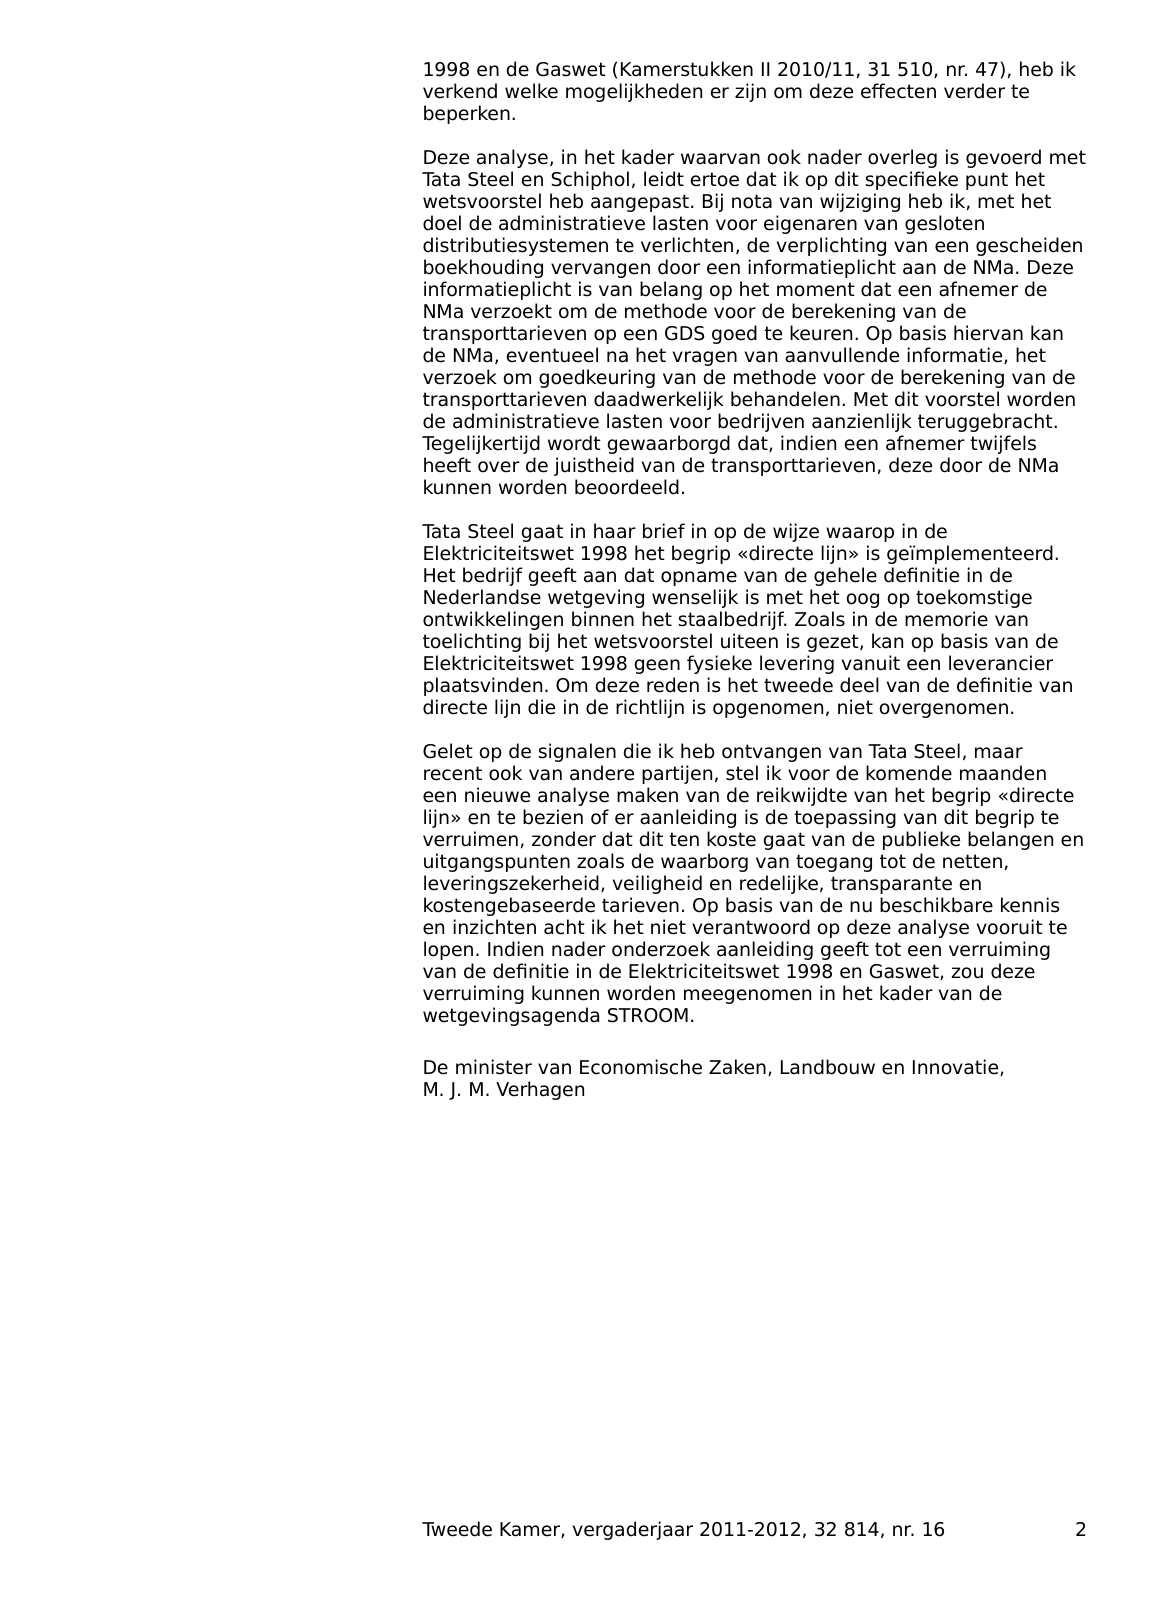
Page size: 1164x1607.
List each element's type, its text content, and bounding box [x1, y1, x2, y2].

text Deze analyse, in het kader waarvan ook nader overleg is gevoerd met Tata Steel en Schiphol, leidt ertoe dat ik op dit specifieke punt het wetsvoorstel heb aangepast. Bij nota van wijziging heb ik, met het doel de administratieve lasten voor eigenaren van gesloten distributiesystemen te verlichten, de verplichting van een gescheiden boekhouding vervangen door een informatieplicht aan de NMa. Deze informatieplicht is van belang op het moment dat een afnemer de NMa verzoekt om de methode voor de berekening van de transporttarieven op een GDS goed te keuren. Op basis hiervan kan de NMa, eventueel na het vragen van aanvullende informatie, het verzoek om goedkeuring van de methode voor de berekening van de transporttarieven daadwerkelijk behandelen. Met dit voorstel worden de administratieve lasten voor bedrijven aanzienlijk teruggebracht. Tegelijkertijd wordt gewaarborgd dat, indien een afnemer twijfels heeft over de juistheid van de transporttarieven, deze door de NMa kunnen worden beoordeeld. [422, 147, 1087, 499]
text Gelet op de signalen die ik heb ontvangen van Tata Steel, maar recent ook van andere partijen, stel ik voor de komende maanden een nieuwe analyse maken van de reikwijdte van het begrip «directe lijn» en te bezien of er aanleiding is de toepassing van dit begrip te verruimen, zonder dat dit ten koste gaat van de publieke belangen en uitgangspunten zoals de waarborg van toegang tot de netten, leveringszekerheid, veiligheid en redelijke, transparante en kostengebaseerde tarieven. Op basis van de nu beschikbare kennis en inzichten acht ik het niet verantwoord op deze analyse vooruit te lopen. Indien nader onderzoek aanleiding geeft tot een verruiming van de definitie in de Elektriciteitswet 1998 en Gaswet, zou deze verruiming kunnen worden meegenomen in het kader van de wetgevingsagenda STROOM. [422, 741, 1087, 1027]
text Tata Steel gaat in haar brief in op de wijze waarop in de Elektriciteitswet 1998 het begrip «directe lijn» is geïmplementeerd. Het bedrijf geeft aan dat opname van de gehele definitie in de Nederlandse wetgeving wenselijk is met het oog op toekomstige ontwikkelingen binnen het staalbedrijf. Zoals in de memorie van toelichting bij het wetsvoorstel uiteen is gezet, kan op basis van de Elektriciteitswet 1998 geen fysieke levering vanuit een leverancier plaatsvinden. Om deze reden is het tweede deel van de definitie van directe lijn die in de richtlijn is opgenomen, niet overgenomen. [422, 521, 1087, 719]
text 1998 en de Gaswet (Kamerstukken II 2010/11, 31 510, nr. 47), heb ik verkend welke mogelijkheden er zijn om deze effecten verder te beperken. [422, 59, 1087, 125]
text De minister van Economische Zaken, Landbouw en Innovatie, M. J. M. Verhagen [422, 1057, 1087, 1101]
